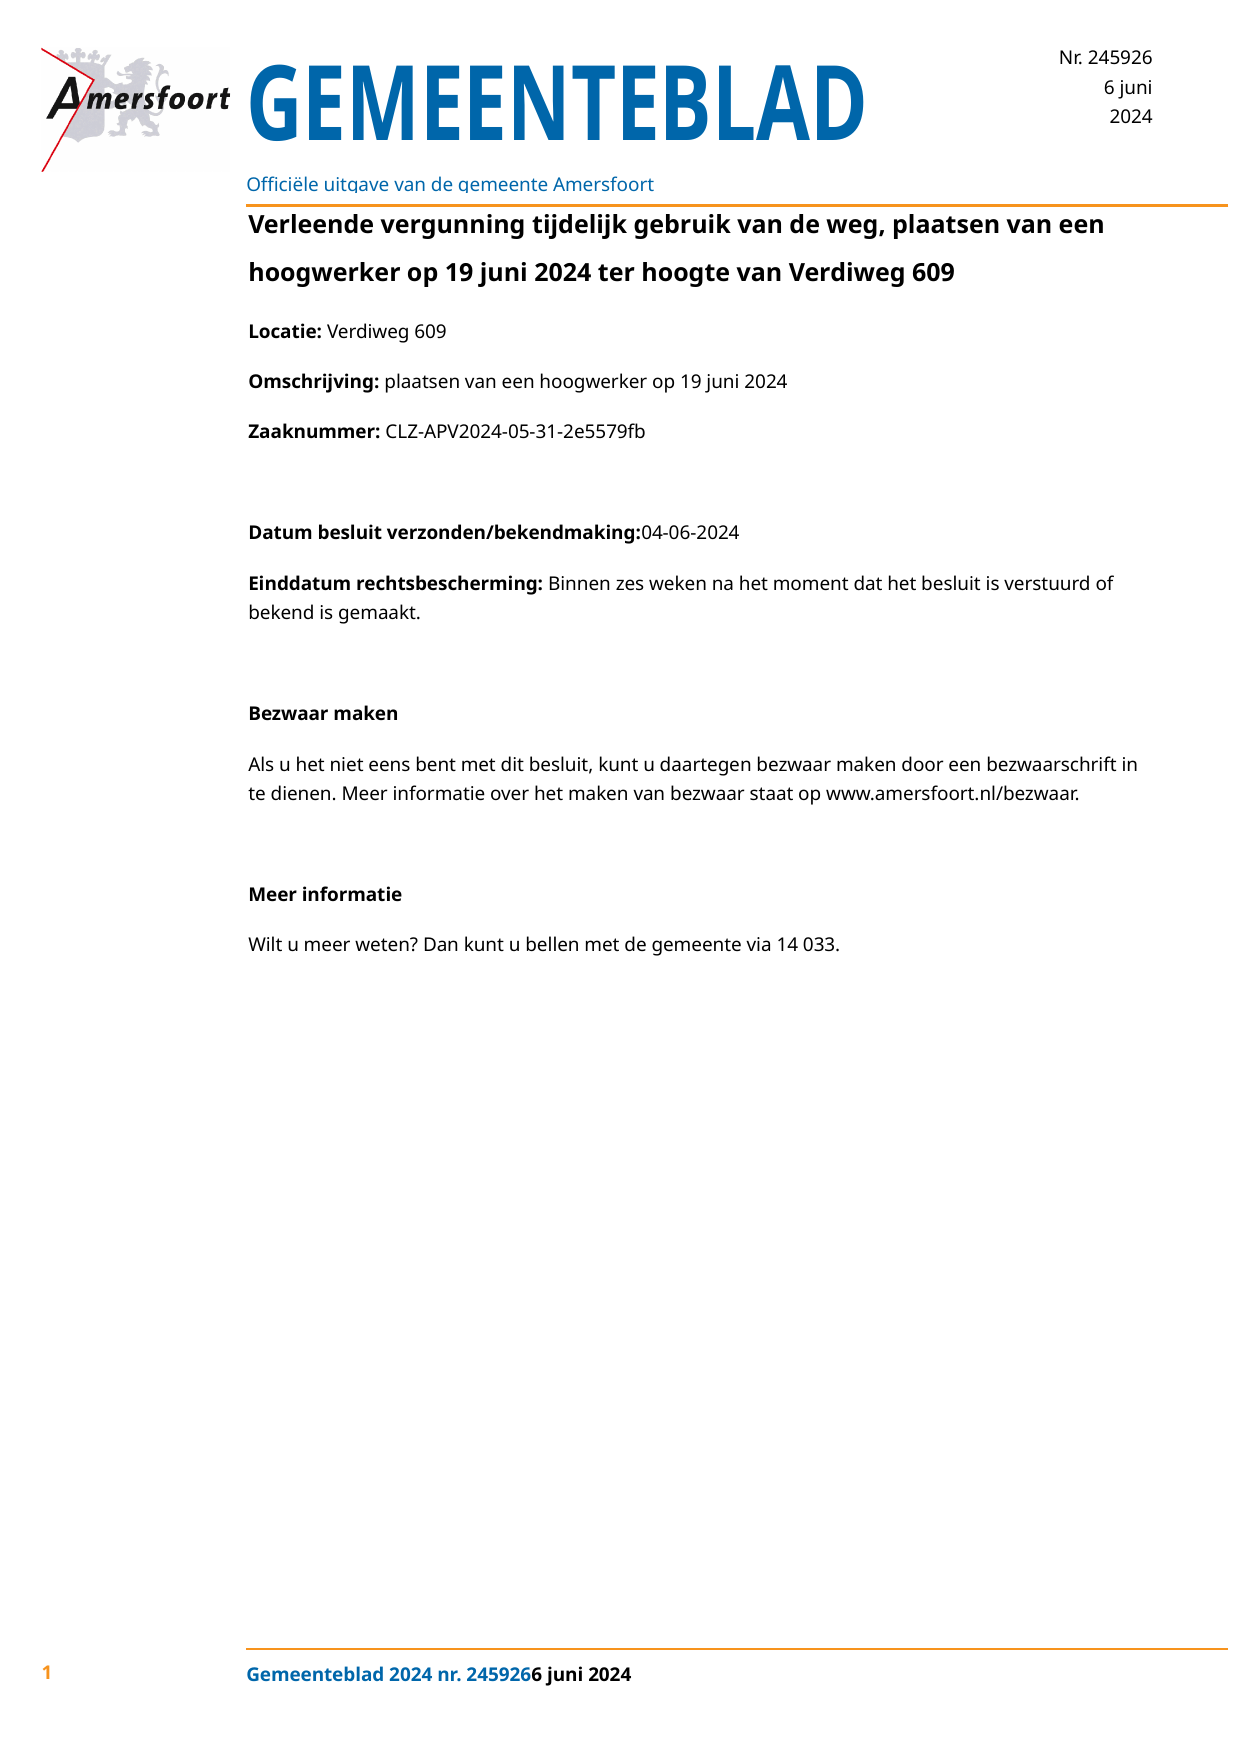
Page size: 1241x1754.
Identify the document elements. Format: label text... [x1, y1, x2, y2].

text Meer informatie [248, 881, 1152, 907]
text Datum besluit verzonden/bekendmaking:04-06-2024 [248, 519, 1152, 545]
text Omschrijving: plaatsen van een hoogwerker op 19 juni 2024 [248, 368, 1152, 394]
text Zaaknummer: CLZ-APV2024-05-31-2e5579fb [248, 419, 1152, 444]
picture [41, 47, 231, 172]
text Einddatum rechtsbescherming: Binnen zes weken na het moment dat het besluit is verstuurd of bekend is gemaakt. [248, 570, 1152, 625]
text Verleende vergunning tijdelijk gebruik van de weg, plaatsen van een hoogwerker op 19 juni 2024 ter hoogte van Verdiweg 609 [248, 207, 1152, 288]
text Locatie: Verdiweg 609 [248, 318, 1152, 344]
text Als u het niet eens bent met dit besluit, kunt u daartegen bezwaar maken door een bezwaarschrift in te dienen. Meer informatie over het maken van bezwaar staat op www.amersfoort.nl/bezwaar. [248, 751, 1152, 806]
text Wilt u meer weten? Dan kunt u bellen met de gemeente via 14 033. [248, 932, 1152, 957]
text Bezwaar maken [248, 700, 1152, 726]
